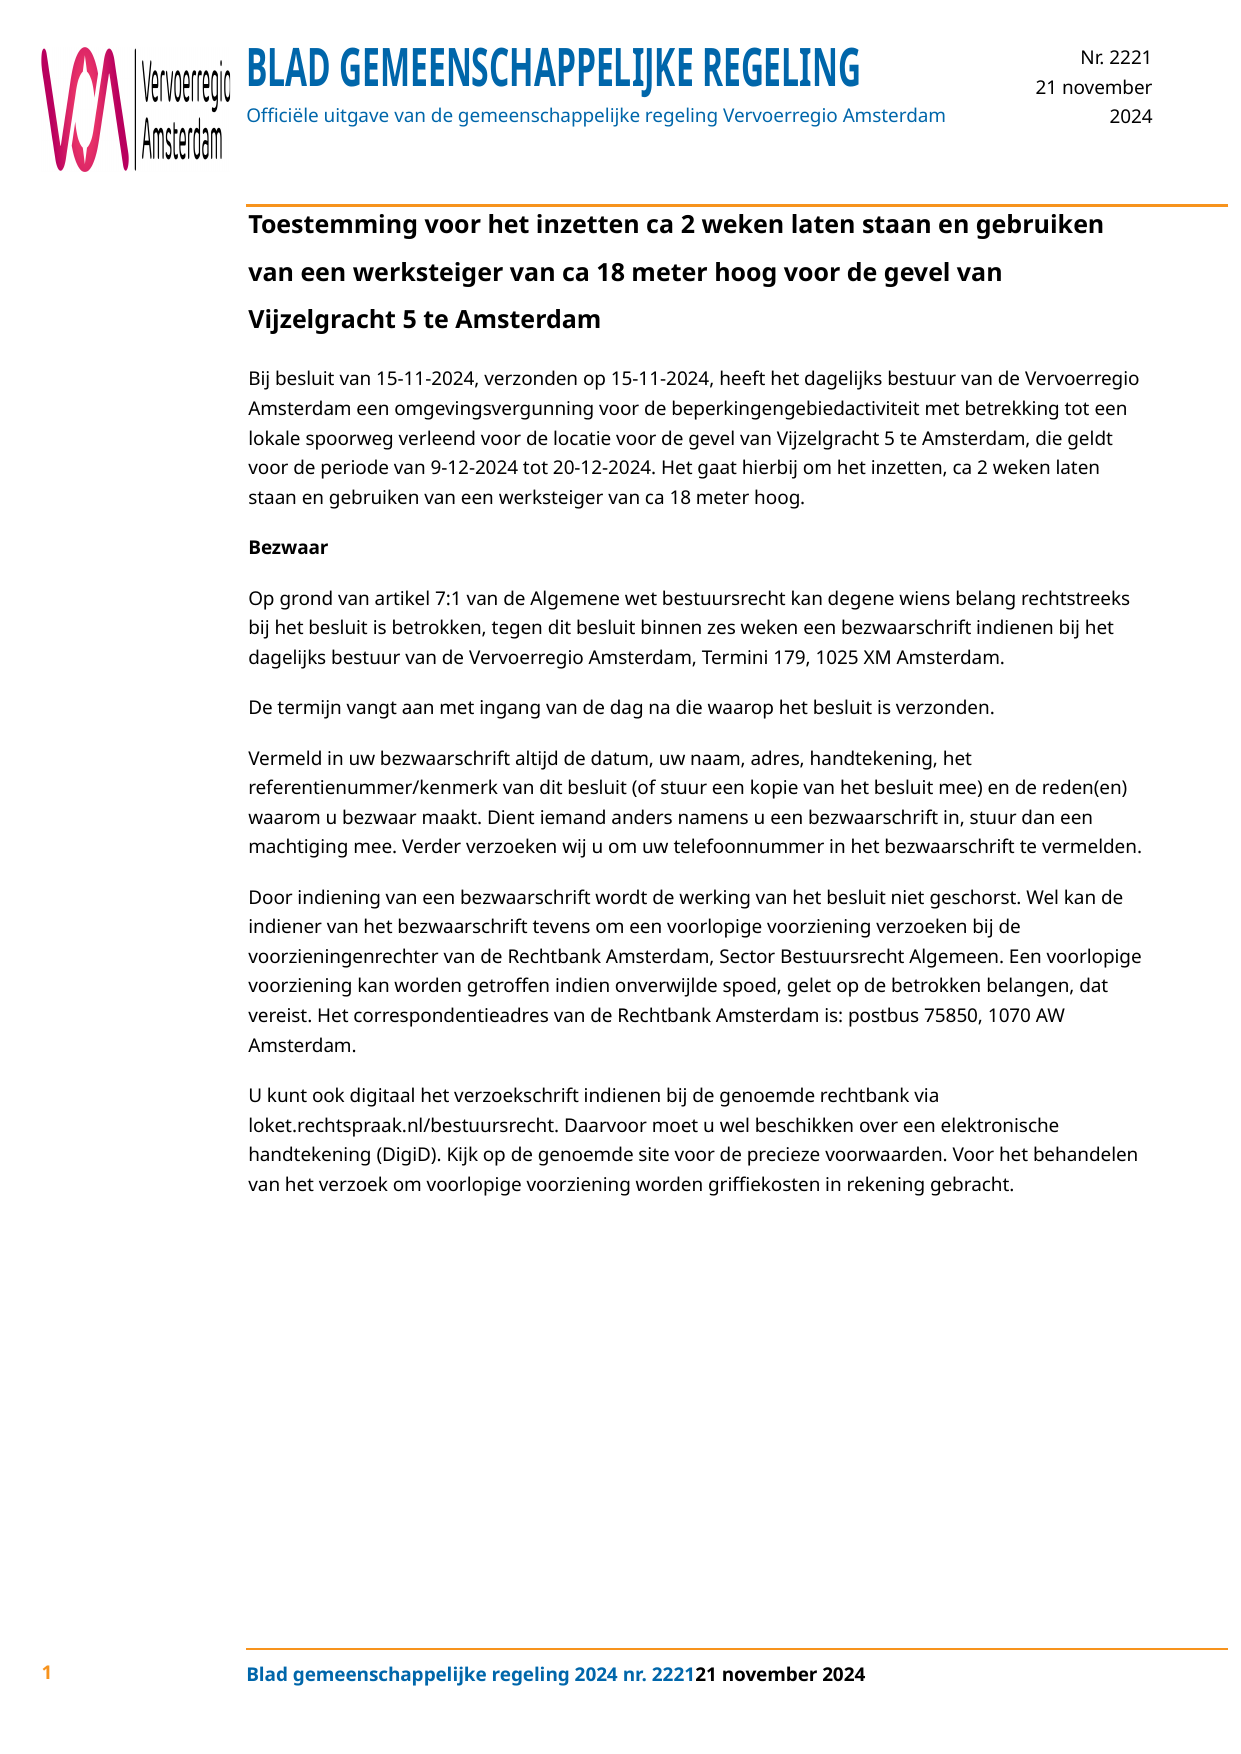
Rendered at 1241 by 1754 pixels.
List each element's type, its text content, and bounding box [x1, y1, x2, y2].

picture [41, 47, 231, 172]
text De termijn vangt aan met ingang van de dag na die waarop het besluit is verzonden. [248, 694, 1152, 720]
text Bij besluit van 15-11-2024, verzonden op 15-11-2024, heeft het dagelijks bestuur van de Vervoerregio Amsterdam een omgevingsvergunning voor de beperkingengebiedactiviteit met betrekking tot een lokale spoorweg verleend voor de locatie voor de gevel van Vijzelgracht 5 te Amsterdam, die geldt voor de periode van 9-12-2024 tot 20-12-2024. Het gaat hierbij om het inzetten, ca 2 weken laten staan en gebruiken van een werksteiger van ca 18 meter hoog. [248, 366, 1152, 509]
text Bezwaar [248, 534, 1152, 560]
text Door indiening van een bezwaarschrift wordt de werking van het besluit niet geschorst. Wel kan de indiener van het bezwaarschrift tevens om een voorlopige voorziening verzoeken bij de voorzieningenrechter van de Rechtbank Amsterdam, Sector Bestuursrecht Algemeen. Een voorlopige voorziening kan worden getroffen indien onverwijlde spoed, gelet op de betrokken belangen, dat vereist. Het correspondentieadres van de Rechtbank Amsterdam is: postbus 75850, 1070 AW Amsterdam. [248, 884, 1152, 1057]
text Vermeld in uw bezwaarschrift altijd de datum, uw naam, adres, handtekening, het referentienummer/kenmerk van dit besluit (of stuur een kopie van het besluit mee) en de reden(en) waarom u bezwaar maakt. Dient iemand anders namens u een bezwaarschrift in, stuur dan een machtiging mee. Verder verzoeken wij u om uw telefoonnummer in het bezwaarschrift te vermelden. [248, 745, 1152, 859]
text Toestemming voor het inzetten ca 2 weken laten staan en gebruiken van een werksteiger van ca 18 meter hoog voor de gevel van Vijzelgracht 5 te Amsterdam [248, 207, 1152, 336]
text U kunt ook digitaal het verzoekschrift indienen bij de genoemde rechtbank via loket.rechtspraak.nl/bestuursrecht. Daarvoor moet u wel beschikken over een elektronische handtekening (DigiD). Kijk op de genoemde site voor de precieze voorwaarden. Voor het behandelen van het verzoek om voorlopige voorziening worden griffiekosten in rekening gebracht. [248, 1082, 1152, 1197]
text Op grond van artikel 7:1 van de Algemene wet bestuursrecht kan degene wiens belang rechtstreeks bij het besluit is betrokken, tegen dit besluit binnen zes weken een bezwaarschrift indienen bij het dagelijks bestuur van de Vervoerregio Amsterdam, Termini 179, 1025 XM Amsterdam. [248, 585, 1152, 669]
